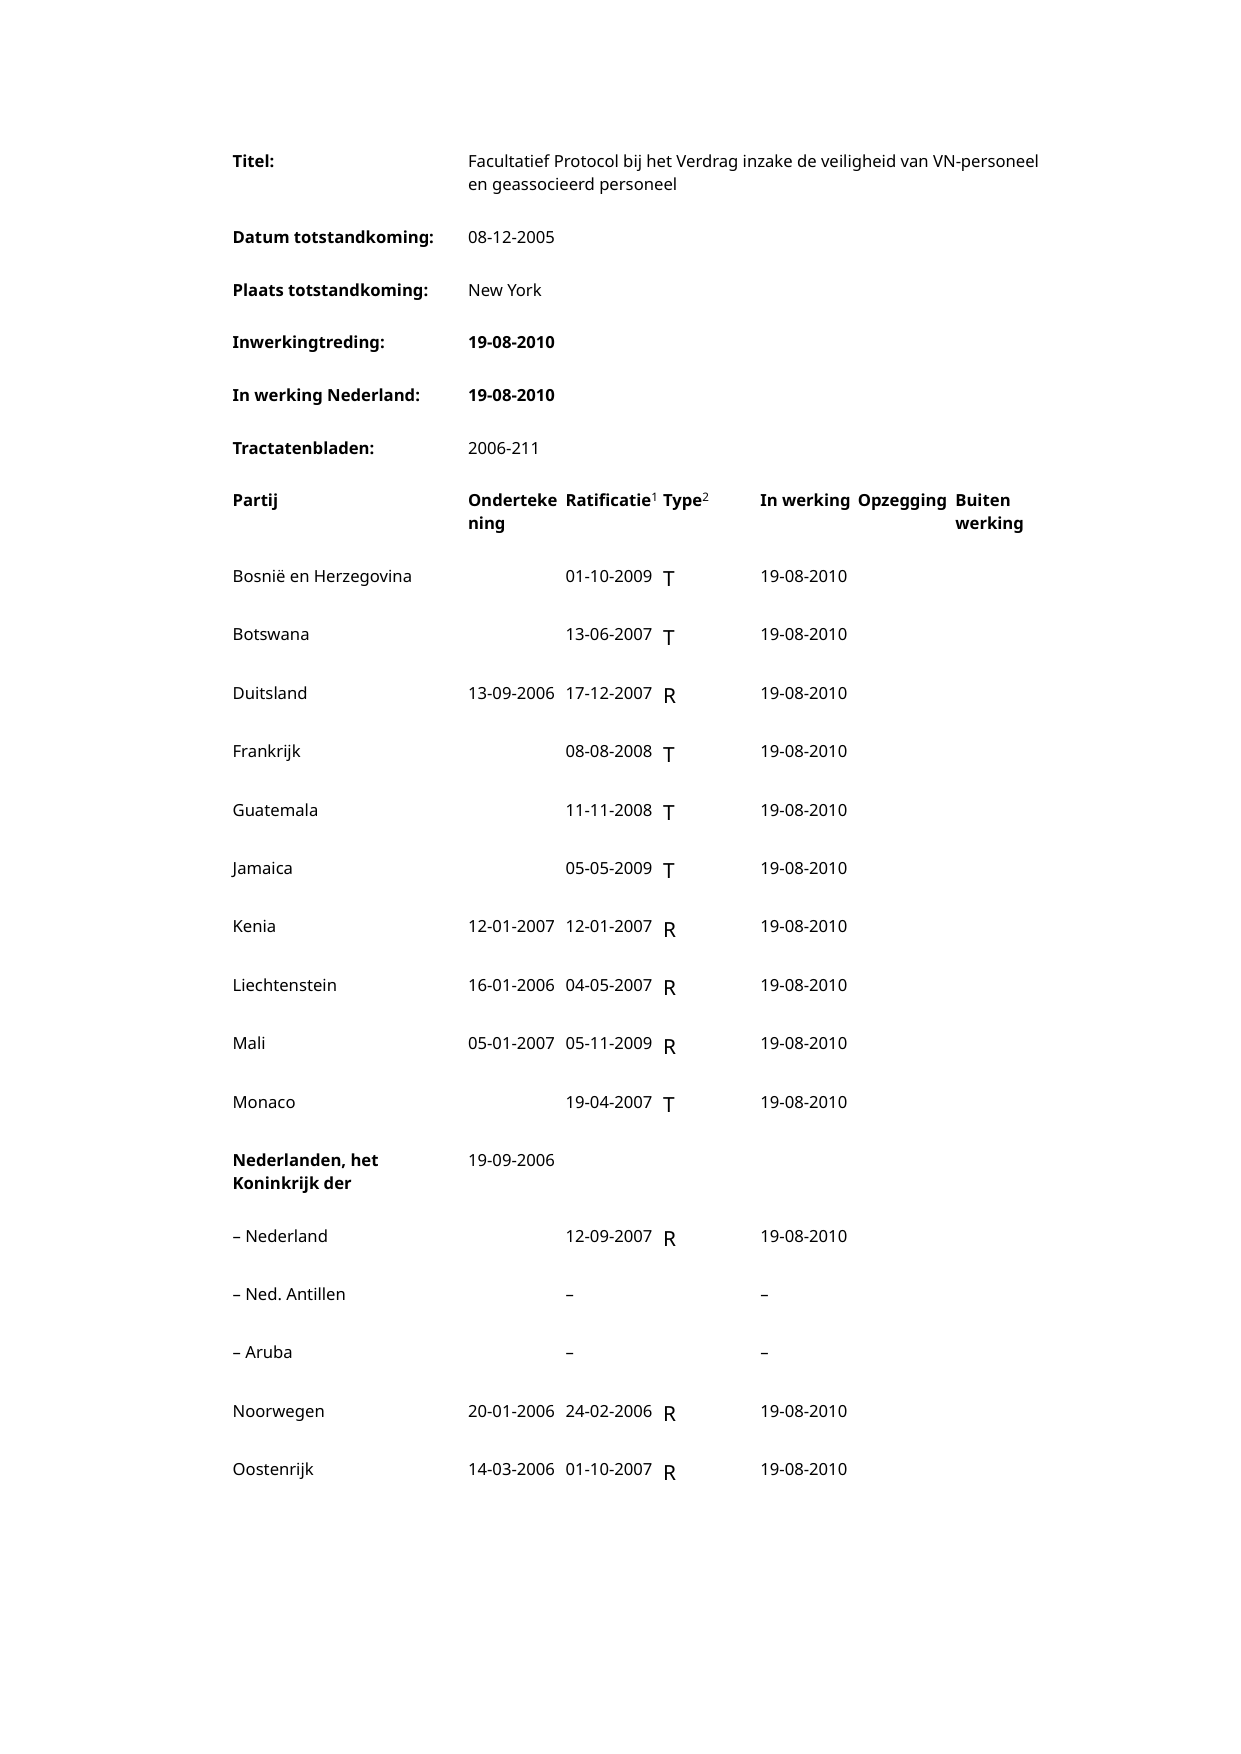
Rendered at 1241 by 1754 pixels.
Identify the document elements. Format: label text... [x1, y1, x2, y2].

table_cell 2006-211 [468, 436, 1053, 489]
table_cell [955, 740, 1053, 798]
table_cell 01-10-2009 [565, 564, 663, 623]
table_cell Guatemala [233, 798, 468, 857]
table_cell [858, 1224, 955, 1283]
table_cell T [663, 564, 760, 623]
table_cell 19-08-2010 [760, 974, 858, 1032]
table_cell Type2 [663, 489, 760, 564]
table_cell T [663, 798, 760, 857]
table_cell [955, 974, 1053, 1032]
table_cell [955, 564, 1053, 623]
table_cell In werking [760, 489, 858, 564]
table_cell [858, 1458, 955, 1516]
table_cell T [663, 623, 760, 681]
table_cell [858, 1149, 955, 1224]
table_cell – [760, 1341, 858, 1399]
table_cell R [663, 681, 760, 740]
table_cell [468, 1283, 565, 1341]
table_cell – [565, 1341, 663, 1399]
table_cell [955, 798, 1053, 857]
table_cell [663, 1283, 760, 1341]
table_cell Bosnië en Herzegovina [233, 564, 468, 623]
table_cell [955, 623, 1053, 681]
table_cell [468, 623, 565, 681]
table_cell 13-09-2006 [468, 681, 565, 740]
table_cell [955, 1224, 1053, 1283]
table_cell [858, 681, 955, 740]
table_cell 14-03-2006 [468, 1458, 565, 1516]
table_cell [955, 1032, 1053, 1090]
table_cell [955, 1090, 1053, 1149]
table_cell [858, 915, 955, 973]
table_cell 19-08-2010 [760, 1458, 858, 1516]
table_cell T [663, 857, 760, 915]
table_cell 05-05-2009 [565, 857, 663, 915]
table_cell Kenia [233, 915, 468, 973]
table_cell Partij [233, 489, 468, 564]
table_cell 19-08-2010 [760, 564, 858, 623]
table_cell [858, 1090, 955, 1149]
table_cell – Aruba [233, 1341, 468, 1399]
table_cell T [663, 740, 760, 798]
table_cell 20-01-2006 [468, 1400, 565, 1458]
table_cell 19-08-2010 [760, 623, 858, 681]
table_cell 19-09-2006 [468, 1149, 565, 1224]
table_cell [955, 1341, 1053, 1399]
table_cell Oostenrijk [233, 1458, 468, 1516]
table_cell [955, 915, 1053, 973]
table_cell 12-01-2007 [468, 915, 565, 973]
table_cell In werking Nederland: [233, 384, 468, 436]
table_cell 11-11-2008 [565, 798, 663, 857]
table_cell R [663, 1458, 760, 1516]
table_cell – [565, 1283, 663, 1341]
table_cell [468, 798, 565, 857]
table_cell Plaats totstandkoming: [233, 278, 468, 331]
table_cell [565, 1149, 663, 1224]
table_cell 19-08-2010 [760, 1400, 858, 1458]
table_cell 19-08-2010 [760, 1090, 858, 1149]
table_cell 05-11-2009 [565, 1032, 663, 1090]
table_cell – [760, 1283, 858, 1341]
table_cell 19-08-2010 [760, 1032, 858, 1090]
table_cell 19-08-2010 [468, 331, 1053, 383]
table_cell [468, 1341, 565, 1399]
table_cell R [663, 1224, 760, 1283]
table_cell [858, 740, 955, 798]
table_cell [955, 1149, 1053, 1224]
table_cell [858, 1283, 955, 1341]
table_cell [663, 1149, 760, 1224]
table_cell Duitsland [233, 681, 468, 740]
table_cell [858, 1400, 955, 1458]
table_cell 12-09-2007 [565, 1224, 663, 1283]
table_cell Nederlanden, het Koninkrijk der [233, 1149, 468, 1224]
table_cell Frankrijk [233, 740, 468, 798]
table_cell New York [468, 278, 1053, 331]
table_cell [858, 564, 955, 623]
table_cell 13-06-2007 [565, 623, 663, 681]
table_cell R [663, 1032, 760, 1090]
table_cell [858, 798, 955, 857]
table_cell 17-12-2007 [565, 681, 663, 740]
table_cell [760, 1149, 858, 1224]
table_cell R [663, 974, 760, 1032]
table_cell [468, 857, 565, 915]
table_cell – Ned. Antillen [233, 1283, 468, 1341]
table_cell 19-08-2010 [760, 740, 858, 798]
table_header Titel: [233, 150, 468, 225]
table_cell Jamaica [233, 857, 468, 915]
table_cell [468, 1224, 565, 1283]
table_cell [955, 857, 1053, 915]
table_cell [468, 1090, 565, 1149]
table_cell 19-08-2010 [760, 915, 858, 973]
table_cell Ondertekening [468, 489, 565, 564]
table_cell Ratificatie1 [565, 489, 663, 564]
table_cell 24-02-2006 [565, 1400, 663, 1458]
table_cell [468, 564, 565, 623]
table_cell [955, 1458, 1053, 1516]
table_cell Tractatenbladen: [233, 436, 468, 489]
table_header Facultatief Protocol bij het Verdrag inzake de veiligheid van VN-personeel en geassocieerd personeel [468, 150, 1053, 225]
table_cell 08-12-2005 [468, 225, 1053, 278]
table_cell [858, 1032, 955, 1090]
table_cell Datum totstandkoming: [233, 225, 468, 278]
table_cell Liechtenstein [233, 974, 468, 1032]
table_cell 19-08-2010 [760, 681, 858, 740]
table_cell 19-08-2010 [760, 857, 858, 915]
table_cell [858, 623, 955, 681]
table_cell [858, 1341, 955, 1399]
table_cell Monaco [233, 1090, 468, 1149]
table_cell [858, 974, 955, 1032]
table_cell 19-04-2007 [565, 1090, 663, 1149]
table_cell 01-10-2007 [565, 1458, 663, 1516]
table_cell – Nederland [233, 1224, 468, 1283]
table_cell 16-01-2006 [468, 974, 565, 1032]
table_cell 05-01-2007 [468, 1032, 565, 1090]
table_cell [858, 857, 955, 915]
table_cell Opzegging [858, 489, 955, 564]
table_cell 12-01-2007 [565, 915, 663, 973]
table_cell R [663, 915, 760, 973]
table_cell [663, 1341, 760, 1399]
table_cell 19-08-2010 [468, 384, 1053, 436]
table_cell 19-08-2010 [760, 1224, 858, 1283]
table_cell [955, 1400, 1053, 1458]
table_cell Botswana [233, 623, 468, 681]
table_cell Noorwegen [233, 1400, 468, 1458]
table_cell [468, 740, 565, 798]
table_cell T [663, 1090, 760, 1149]
table_cell 19-08-2010 [760, 798, 858, 857]
table_cell [955, 1283, 1053, 1341]
table_cell [955, 681, 1053, 740]
table_cell Buiten werking [955, 489, 1053, 564]
table_cell Mali [233, 1032, 468, 1090]
table_cell Inwerkingtreding: [233, 331, 468, 383]
table_cell R [663, 1400, 760, 1458]
table_cell 04-05-2007 [565, 974, 663, 1032]
table_cell 08-08-2008 [565, 740, 663, 798]
